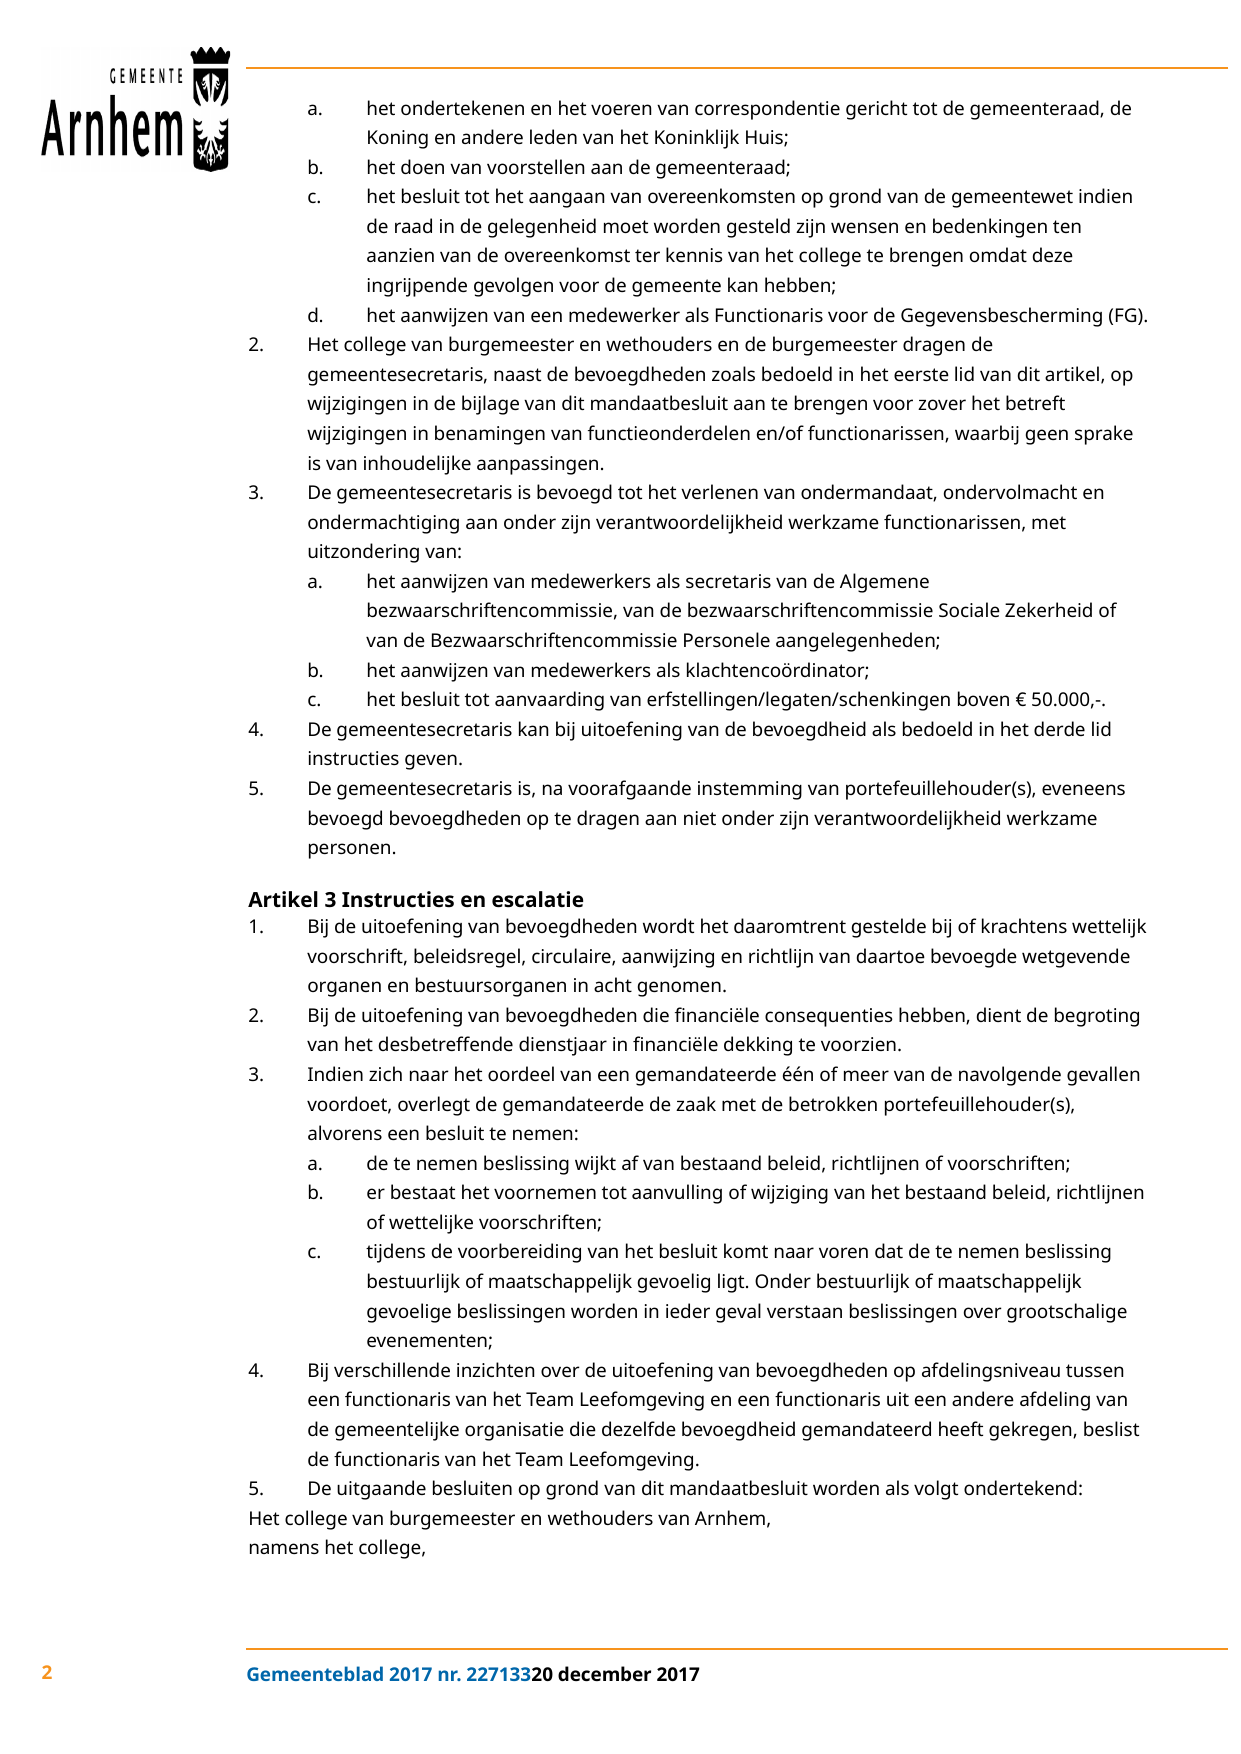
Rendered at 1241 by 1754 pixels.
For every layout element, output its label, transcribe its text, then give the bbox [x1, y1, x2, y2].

list Bij de uitoefening van bevoegdheden wordt het daaromtrent gestelde bij of krachtens wettelijk voorschrift, beleidsregel, circulaire, aanwijzing en richtlijn van daartoe bevoegde wetgevende organen en bestuursorganen in acht genomen. [248, 913, 1152, 998]
list Indien zich naar het oordeel van een gemandateerde één of meer van de navolgende gevallen voordoet, overlegt de gemandateerde de zaak met de betrokken portefeuillehouder(s), alvorens een besluit te nemen: [248, 1061, 1152, 1146]
picture [41, 47, 231, 172]
list het ondertekenen en het voeren van correspondentie gericht tot de gemeenteraad, de Koning en andere leden van het Koninklijk Huis; [307, 95, 1152, 150]
list Bij de uitoefening van bevoegdheden die financiële consequenties hebben, dient de begroting van het desbetreffende dienstjaar in financiële dekking te voorzien. [248, 1002, 1152, 1057]
text Artikel 3 Instructies en escalatie [248, 885, 1152, 913]
list De gemeentesecretaris is bevoegd tot het verlenen van ondermandaat, ondervolmacht en ondermachtiging aan onder zijn verantwoordelijkheid werkzame functionarissen, met uitzondering van: [248, 479, 1152, 564]
list De gemeentesecretaris is, na voorafgaande instemming van portefeuillehouder(s), eveneens bevoegd bevoegdheden op te dragen aan niet onder zijn verantwoordelijkheid werkzame personen. [248, 775, 1152, 860]
text namens het college, [248, 1534, 1152, 1560]
list er bestaat het voornemen tot aanvulling of wijziging van het bestaand beleid, richtlijnen of wettelijke voorschriften; [307, 1179, 1152, 1235]
list het aanwijzen van medewerkers als klachtencoördinator; [307, 657, 1152, 683]
list de te nemen beslissing wijkt af van bestaand beleid, richtlijnen of voorschriften; [307, 1150, 1152, 1176]
list Bij verschillende inzichten over de uitoefening van bevoegdheden op afdelingsniveau tussen een functionaris van het Team Leefomgeving en een functionaris uit een andere afdeling van de gemeentelijke organisatie die dezelfde bevoegdheid gemandateerd heeft gekregen, beslist de functionaris van het Team Leefomgeving. [248, 1357, 1152, 1471]
text Het college van burgemeester en wethouders van Arnhem, [248, 1505, 1152, 1531]
list De gemeentesecretaris kan bij uitoefening van de bevoegdheid als bedoeld in het derde lid instructies geven. [248, 716, 1152, 771]
list het besluit tot aanvaarding van erfstellingen/legaten/schenkingen boven € 50.000,-. [307, 686, 1152, 712]
list De uitgaande besluiten op grond van dit mandaatbesluit worden als volgt ondertekend: [248, 1475, 1152, 1501]
list Het college van burgemeester en wethouders en de burgemeester dragen de gemeentesecretaris, naast de bevoegdheden zoals bedoeld in het eerste lid van dit artikel, op wijzigingen in de bijlage van dit mandaatbesluit aan te brengen voor zover het betreft wijzigingen in benamingen van functieonderdelen en/of functionarissen, waarbij geen sprake is van inhoudelijke aanpassingen. [248, 331, 1152, 476]
list het aanwijzen van een medewerker als Functionaris voor de Gegevensbescherming (FG). [307, 302, 1152, 328]
list het aanwijzen van medewerkers als secretaris van de Algemene bezwaarschriftencommissie, van de bezwaarschriftencommissie Sociale Zekerheid of van de Bezwaarschriftencommissie Personele aangelegenheden; [307, 568, 1152, 653]
list het doen van voorstellen aan de gemeenteraad; [307, 154, 1152, 180]
list het besluit tot het aangaan van overeenkomsten op grond van de gemeentewet indien de raad in de gelegenheid moet worden gesteld zijn wensen en bedenkingen ten aanzien van de overeenkomst ter kennis van het college te brengen omdat deze ingrijpende gevolgen voor de gemeente kan hebben; [307, 183, 1152, 298]
list tijdens de voorbereiding van het besluit komt naar voren dat de te nemen beslissing bestuurlijk of maatschappelijk gevoelig ligt. Onder bestuurlijk of maatschappelijk gevoelige beslissingen worden in ieder geval verstaan beslissingen over grootschalige evenementen; [307, 1239, 1152, 1353]
